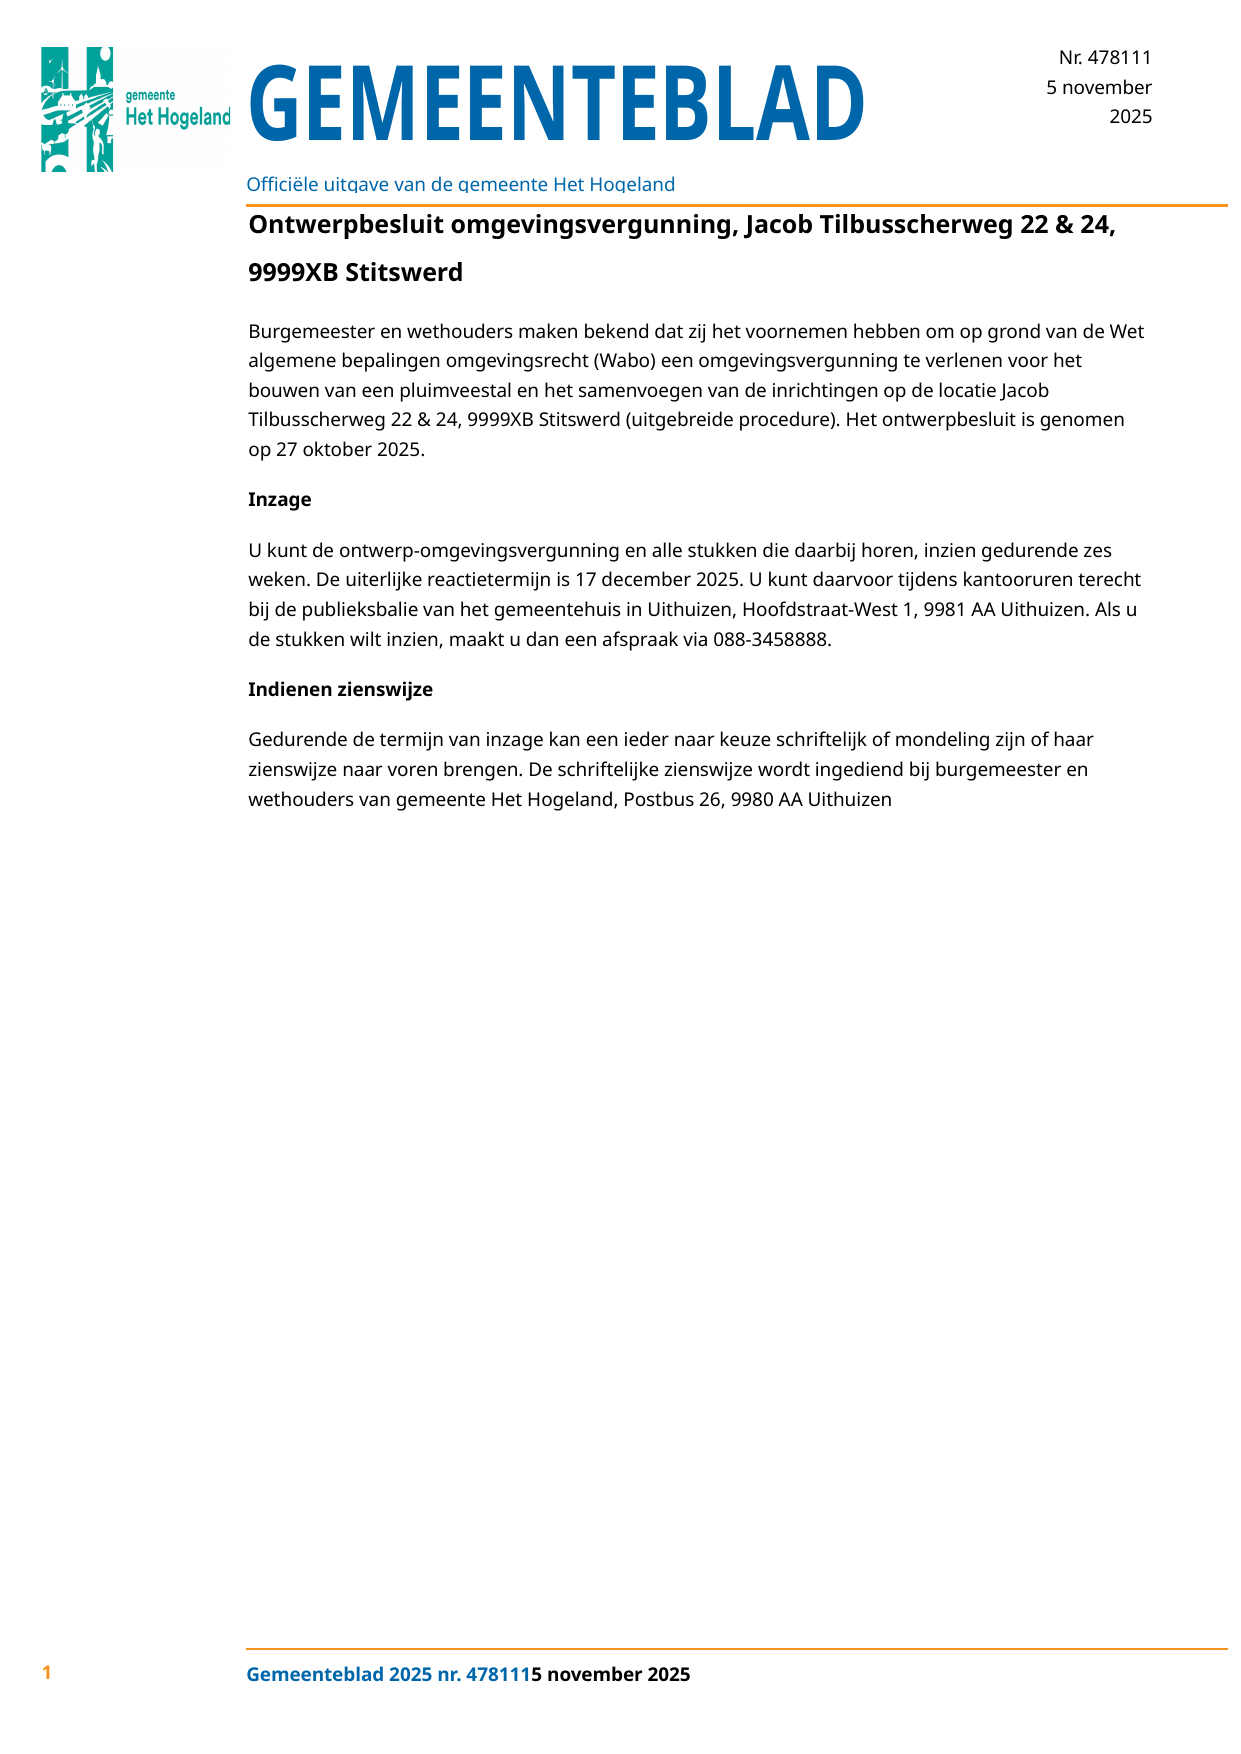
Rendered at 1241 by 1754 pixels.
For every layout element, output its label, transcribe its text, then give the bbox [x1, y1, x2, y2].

text Indienen zienswijze [248, 676, 1152, 702]
picture [41, 47, 231, 172]
text Ontwerpbesluit omgevingsvergunning, Jacob Tilbusscherweg 22 & 24, 9999XB Stitswerd [248, 207, 1152, 288]
text Burgemeester en wethouders maken bekend dat zij het voornemen hebben om op grond van de Wet algemene bepalingen omgevingsrecht (Wabo) een omgevingsvergunning te verlenen voor het bouwen van een pluimveestal en het samenvoegen van de inrichtingen op de locatie Jacob Tilbusscherweg 22 & 24, 9999XB Stitswerd (uitgebreide procedure). Het ontwerpbesluit is genomen op 27 oktober 2025. [248, 318, 1152, 462]
text Inzage [248, 487, 1152, 512]
text U kunt de ontwerp-omgevingsvergunning en alle stukken die daarbij horen, inzien gedurende zes weken. De uiterlijke reactietermijn is 17 december 2025. U kunt daarvoor tijdens kantooruren terecht bij de publieksbalie van het gemeentehuis in Uithuizen, Hoofdstraat-West 1, 9981 AA Uithuizen. Als u de stukken wilt inzien, maakt u dan een afspraak via 088-3458888. [248, 537, 1152, 652]
text Gedurende de termijn van inzage kan een ieder naar keuze schriftelijk of mondeling zijn of haar zienswijze naar voren brengen. De schriftelijke zienswijze wordt ingediend bij burgemeester en wethouders van gemeente Het Hogeland, Postbus 26, 9980 AA Uithuizen [248, 727, 1152, 812]
